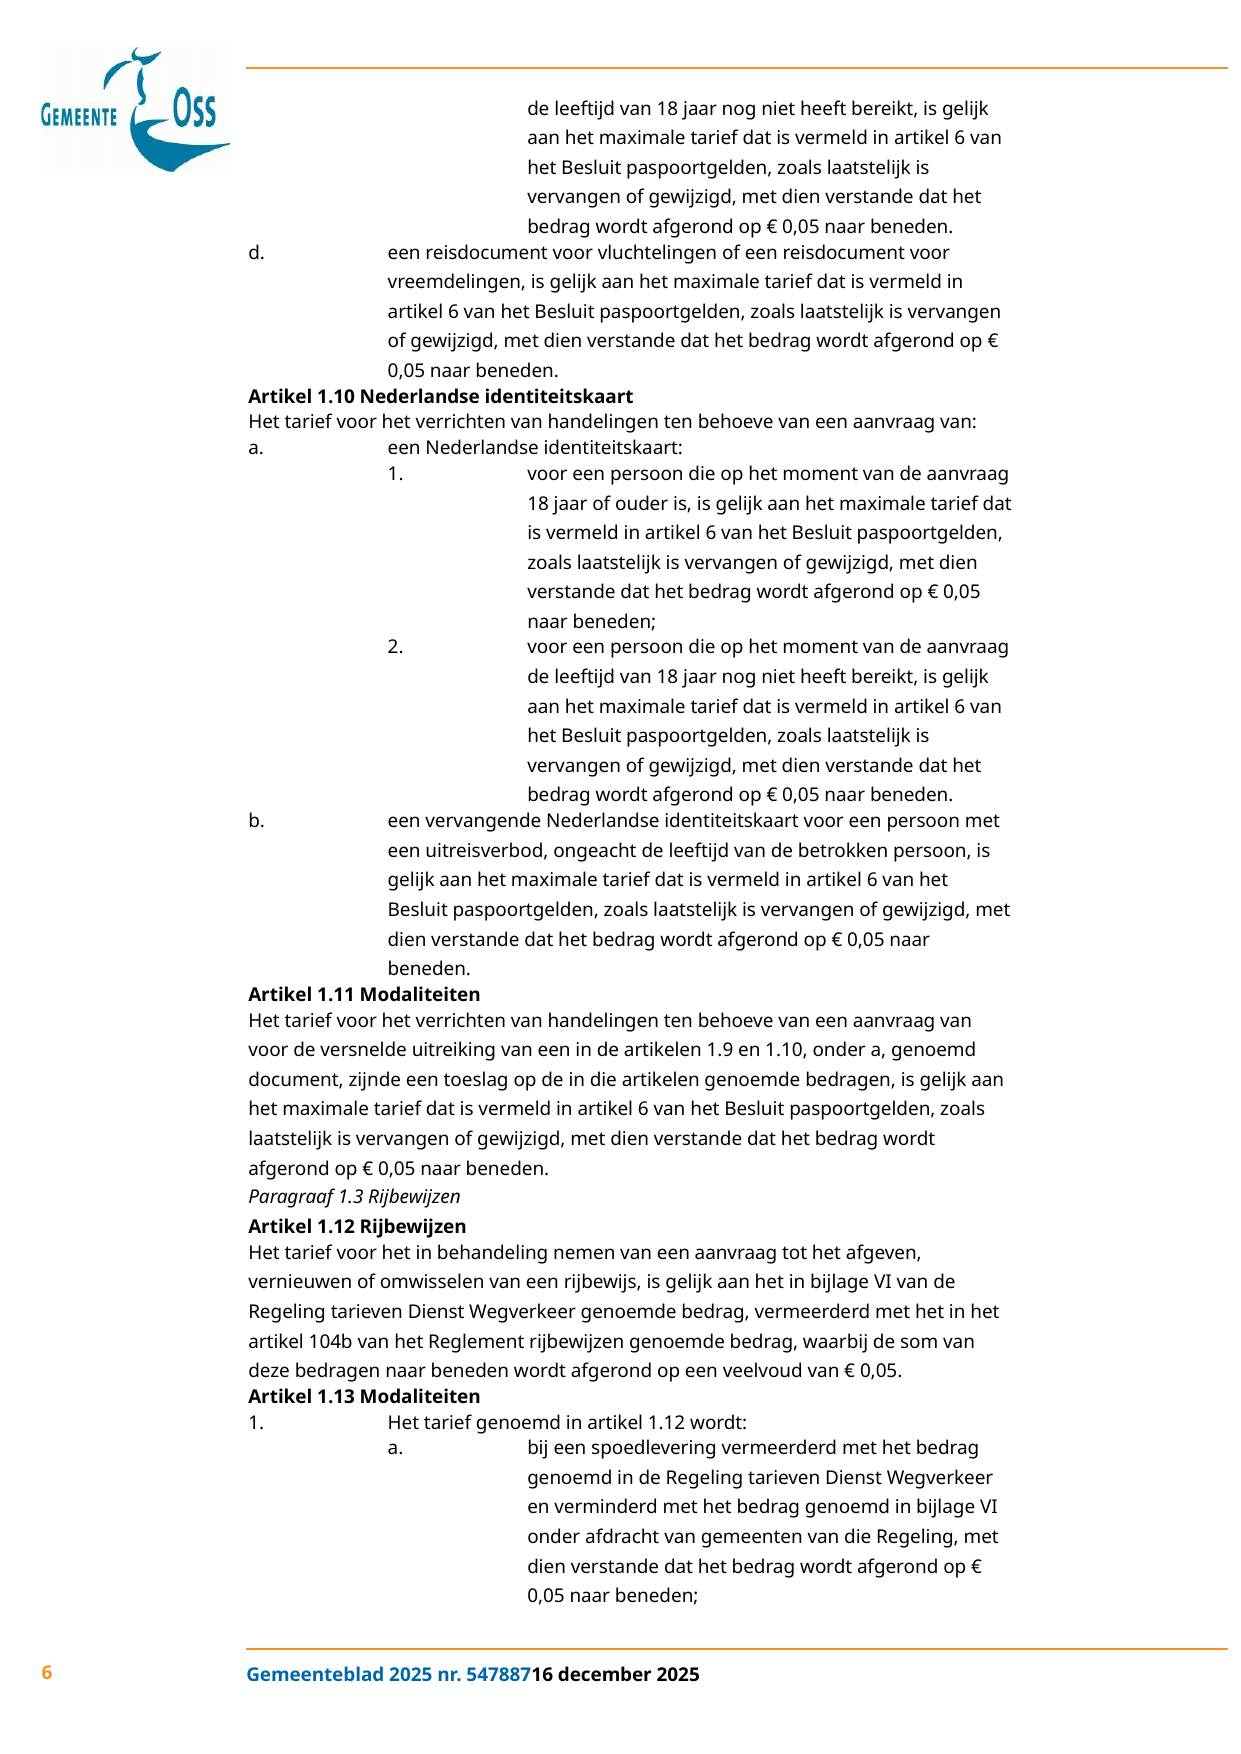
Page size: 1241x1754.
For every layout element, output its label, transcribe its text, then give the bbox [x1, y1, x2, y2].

table_cell [1012, 1383, 1152, 1409]
table_cell [1012, 460, 1152, 634]
table_cell [248, 1435, 387, 1608]
table_cell [1012, 981, 1152, 1007]
table_cell voor een persoon die op het moment van de aanvraag 18 jaar of ouder is, is gelijk aan het maximale tarief dat is vermeld in artikel 6 van het Besluit paspoortgelden, zoals laatstelijk is vervangen of gewijzigd, met dien verstande dat het bedrag wordt afgerond op € 0,05 naar beneden; [527, 460, 1012, 634]
text Paragraaf 1.3 Rijbewijzen [248, 1184, 1152, 1209]
table_cell de leeftijd van 18 jaar nog niet heeft bereikt, is gelijk aan het maximale tarief dat is vermeld in artikel 6 van het Besluit paspoortgelden, zoals laatstelijk is vervangen of gewijzigd, met dien verstande dat het bedrag wordt afgerond op € 0,05 naar beneden. [527, 95, 1012, 239]
table_cell [1012, 239, 1152, 383]
table_cell [1012, 383, 1152, 409]
table_cell a. [248, 434, 387, 460]
table_cell [1012, 1007, 1152, 1180]
table_cell [1012, 409, 1152, 434]
table_cell b. [248, 808, 387, 981]
table_cell voor een persoon die op het moment van de aanvraag de leeftijd van 18 jaar nog niet heeft bereikt, is gelijk aan het maximale tarief dat is vermeld in artikel 6 van het Besluit paspoortgelden, zoals laatstelijk is vervangen of gewijzigd, met dien verstande dat het bedrag wordt afgerond op € 0,05 naar beneden. [527, 634, 1012, 807]
table_header Artikel 1.12 Rijbewijzen [248, 1213, 1012, 1239]
table_cell [248, 95, 387, 239]
table_cell [248, 634, 387, 807]
table_cell Het tarief voor het verrichten van handelingen ten behoeve van een aanvraag van voor de versnelde uitreiking van een in de artikelen 1.9 en 1.10, onder a, genoemd document, zijnde een toeslag op de in die artikelen genoemde bedragen, is gelijk aan het maximale tarief dat is vermeld in artikel 6 van het Besluit paspoortgelden, zoals laatstelijk is vervangen of gewijzigd, met dien verstande dat het bedrag wordt afgerond op € 0,05 naar beneden. [248, 1007, 1012, 1180]
table_cell bij een spoedlevering vermeerderd met het bedrag genoemd in de Regeling tarieven Dienst Wegverkeer en verminderd met het bedrag genoemd in bijlage VI onder afdracht van gemeenten van die Regeling, met dien verstande dat het bedrag wordt afgerond op € 0,05 naar beneden; [527, 1435, 1012, 1608]
table_cell [1012, 95, 1152, 239]
table_cell [248, 460, 387, 634]
table_cell Het tarief genoemd in artikel 1.12 wordt: [388, 1409, 1012, 1434]
table_cell Het tarief voor het verrichten van handelingen ten behoeve van een aanvraag van: [248, 409, 1012, 434]
table_cell [1012, 1435, 1152, 1608]
table_cell 1. [248, 1409, 387, 1434]
table_cell [1012, 634, 1152, 807]
table_cell 1. [388, 460, 527, 634]
table_cell Artikel 1.10 Nederlandse identiteitskaart [248, 383, 1012, 409]
table_cell een reisdocument voor vluchtelingen of een reisdocument voor vreemdelingen, is gelijk aan het maximale tarief dat is vermeld in artikel 6 van het Besluit paspoortgelden, zoals laatstelijk is vervangen of gewijzigd, met dien verstande dat het bedrag wordt afgerond op € 0,05 naar beneden. [388, 239, 1012, 383]
table_cell een Nederlandse identiteitskaart: [388, 434, 1012, 460]
table_cell d. [248, 239, 387, 383]
table_cell [1012, 1409, 1152, 1434]
table_cell 2. [388, 634, 527, 807]
table_header [1012, 1213, 1152, 1239]
table_cell a. [388, 1435, 527, 1608]
table_cell [1012, 1239, 1152, 1383]
table_cell [1012, 808, 1152, 981]
table_cell Het tarief voor het in behandeling nemen van een aanvraag tot het afgeven, vernieuwen of omwisselen van een rijbewijs, is gelijk aan het in bijlage VI van de Regeling tarieven Dienst Wegverkeer genoemde bedrag, vermeerderd met het in het artikel 104b van het Reglement rijbewijzen genoemde bedrag, waarbij de som van deze bedragen naar beneden wordt afgerond op een veelvoud van € 0,05. [248, 1239, 1012, 1383]
table_cell Artikel 1.13 Modaliteiten [248, 1383, 1012, 1409]
table_cell een vervangende Nederlandse identiteitskaart voor een persoon met een uitreisverbod, ongeacht de leeftijd van de betrokken persoon, is gelijk aan het maximale tarief dat is vermeld in artikel 6 van het Besluit paspoortgelden, zoals laatstelijk is vervangen of gewijzigd, met dien verstande dat het bedrag wordt afgerond op € 0,05 naar beneden. [388, 808, 1012, 981]
table_cell Artikel 1.11 Modaliteiten [248, 981, 1012, 1007]
table_cell [388, 95, 527, 239]
table_cell [1012, 434, 1152, 460]
picture [41, 47, 231, 172]
